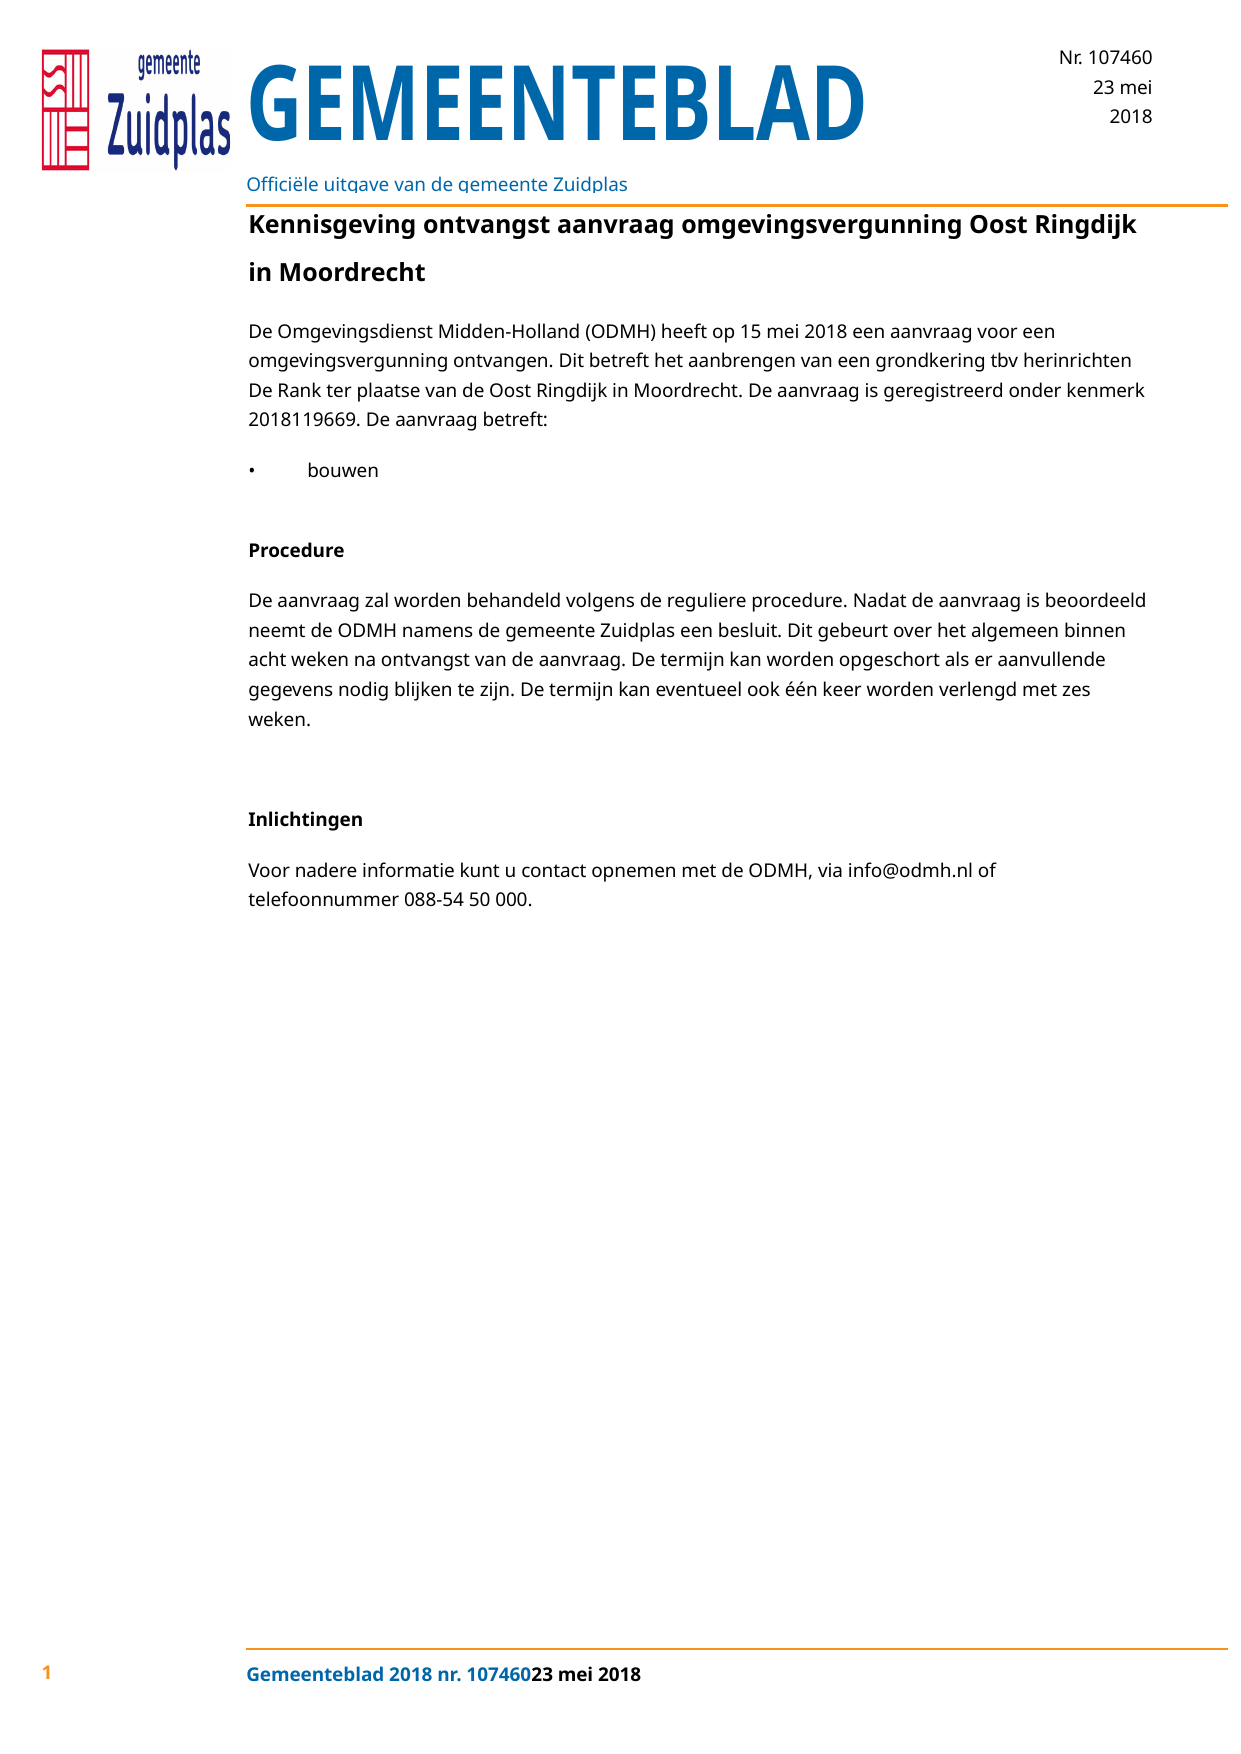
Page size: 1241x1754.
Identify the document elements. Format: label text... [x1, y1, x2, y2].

text De aanvraag zal worden behandeld volgens de reguliere procedure. Nadat de aanvraag is beoordeeld neemt de ODMH namens de gemeente Zuidplas een besluit. Dit gebeurt over het algemeen binnen acht weken na ontvangst van de aanvraag. De termijn kan worden opgeschort als er aanvullende gegevens nodig blijken te zijn. De termijn kan eventueel ook één keer worden verlengd met zes weken. [248, 587, 1152, 732]
text De Omgevingsdienst Midden-Holland (ODMH) heeft op 15 mei 2018 een aanvraag voor een omgevingsvergunning ontvangen. Dit betreft het aanbrengen van een grondkering tbv herinrichten De Rank ter plaatse van de Oost Ringdijk in Moordrecht. De aanvraag is geregistreerd onder kenmerk 2018119669. De aanvraag betreft: [248, 318, 1152, 432]
text Inlichtingen [248, 807, 1152, 832]
list bouwen [248, 457, 1152, 483]
text Voor nadere informatie kunt u contact opnemen met de ODMH, via info@odmh.nl of telefoonnummer 088-54 50 000. [248, 857, 1152, 912]
text Kennisgeving ontvangst aanvraag omgevingsvergunning Oost Ringdijk in Moordrecht [248, 207, 1152, 288]
picture [41, 47, 231, 172]
text Procedure [248, 537, 1152, 563]
